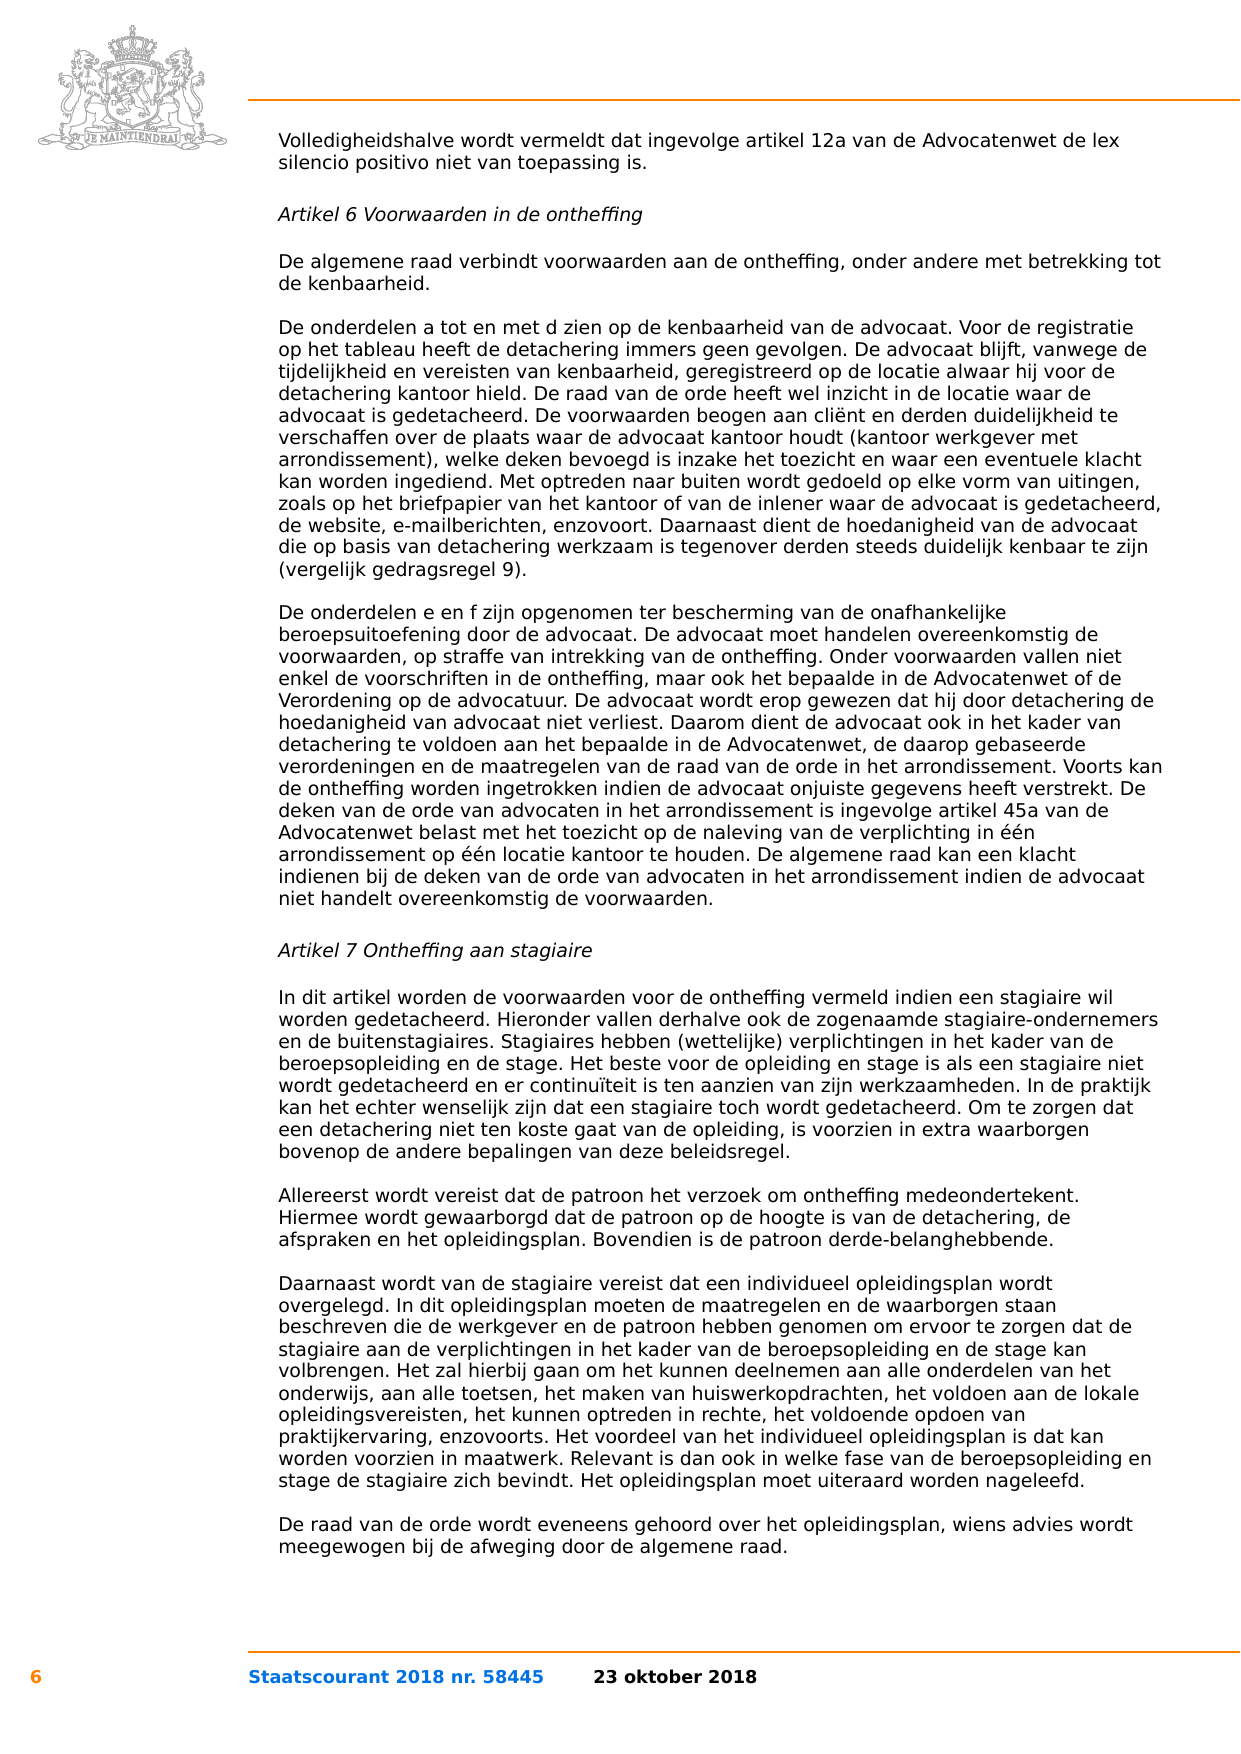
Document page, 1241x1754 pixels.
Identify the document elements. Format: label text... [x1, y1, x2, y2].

text De algemene raad verbindt voorwaarden aan de ontheffing, onder andere met betrekking tot de kenbaarheid. [278, 251, 1163, 295]
text In dit artikel worden de voorwaarden voor de ontheffing vermeld indien een stagiaire wil worden gedetacheerd. Hieronder vallen derhalve ook de zogenaamde stagiaire-ondernemers en de buitenstagiaires. Stagiaires hebben (wettelijke) verplichtingen in het kader van de beroepsopleiding en de stage. Het beste voor de opleiding en stage is als een stagiaire niet wordt gedetacheerd en er continuïteit is ten aanzien van zijn werkzaamheden. In de praktijk kan het echter wenselijk zijn dat een stagiaire toch wordt gedetacheerd. Om te zorgen dat een detachering niet ten koste gaat van de opleiding, is voorzien in extra waarborgen bovenop de andere bepalingen van deze beleidsregel. [278, 987, 1163, 1163]
text Allereerst wordt vereist dat de patroon het verzoek om ontheffing medeondertekent. Hiermee wordt gewaarborgd dat de patroon op de hoogte is van de detachering, de afspraken en het opleidingsplan. Bovendien is de patroon derde-belanghebbende. [278, 1185, 1163, 1251]
text De raad van de orde wordt eveneens gehoord over het opleidingsplan, wiens advies wordt meegewogen bij de afweging door de algemene raad. [278, 1514, 1163, 1558]
text Volledigheidshalve wordt vermeldt dat ingevolge artikel 12a van de Advocatenwet de lex silencio positivo niet van toepassing is. [278, 130, 1163, 174]
text De onderdelen e en f zijn opgenomen ter bescherming van de onafhankelijke beroepsuitoefening door de advocaat. De advocaat moet handelen overeenkomstig de voorwaarden, op straffe van intrekking van de ontheffing. Onder voorwaarden vallen niet enkel de voorschriften in de ontheffing, maar ook het bepaalde in de Advocatenwet of de Verordening op de advocatuur. De advocaat wordt erop gewezen dat hij door detachering de hoedanigheid van advocaat niet verliest. Daarom dient de advocaat ook in het kader van detachering te voldoen aan het bepaalde in de Advocatenwet, de daarop gebaseerde verordeningen en de maatregelen van de raad van de orde in het arrondissement. Voorts kan de ontheffing worden ingetrokken indien de advocaat onjuiste gegevens heeft verstrekt. De deken van de orde van advocaten in het arrondissement is ingevolge artikel 45a van de Advocatenwet belast met het toezicht op de naleving van de verplichting in één arrondissement op één locatie kantoor te houden. De algemene raad kan een klacht indienen bij de deken van de orde van advocaten in het arrondissement indien de advocaat niet handelt overeenkomstig de voorwaarden. [278, 602, 1163, 910]
subtitle Artikel 7 Ontheffing aan stagiaire [278, 940, 1163, 962]
text Daarnaast wordt van de stagiaire vereist dat een individueel opleidingsplan wordt overgelegd. In dit opleidingsplan moeten de maatregelen en de waarborgen staan beschreven die de werkgever en de patroon hebben genomen om ervoor te zorgen dat de stagiaire aan de verplichtingen in het kader van de beroepsopleiding en de stage kan volbrengen. Het zal hierbij gaan om het kunnen deelnemen aan alle onderdelen van het onderwijs, aan alle toetsen, het maken van huiswerkopdrachten, het voldoen aan de lokale opleidingsvereisten, het kunnen optreden in rechte, het voldoende opdoen van praktijkervaring, enzovoorts. Het voordeel van het individueel opleidingsplan is dat kan worden voorzien in maatwerk. Relevant is dan ook in welke fase van de beroepsopleiding en stage de stagiaire zich bevindt. Het opleidingsplan moet uiteraard worden nageleefd. [278, 1272, 1163, 1492]
text De onderdelen a tot en met d zien op de kenbaarheid van de advocaat. Voor de registratie op het tableau heeft de detachering immers geen gevolgen. De advocaat blijft, vanwege de tijdelijkheid en vereisten van kenbaarheid, geregistreerd op de locatie alwaar hij voor de detachering kantoor hield. De raad van de orde heeft wel inzicht in de locatie waar de advocaat is gedetacheerd. De voorwaarden beogen aan cliënt en derden duidelijkheid te verschaffen over de plaats waar de advocaat kantoor houdt (kantoor werkgever met arrondissement), welke deken bevoegd is inzake het toezicht en waar een eventuele klacht kan worden ingediend. Met optreden naar buiten wordt gedoeld op elke vorm van uitingen, zoals op het briefpapier van het kantoor of van de inlener waar de advocaat is gedetacheerd, de website, e-mailberichten, enzovoort. Daarnaast dient de hoedanigheid van de advocaat die op basis van detachering werkzaam is tegenover derden steeds duidelijk kenbaar te zijn (vergelijk gedragsregel 9). [278, 317, 1163, 580]
subtitle Artikel 6 Voorwaarden in de ontheffing [278, 204, 1163, 226]
picture [38, 25, 227, 150]
